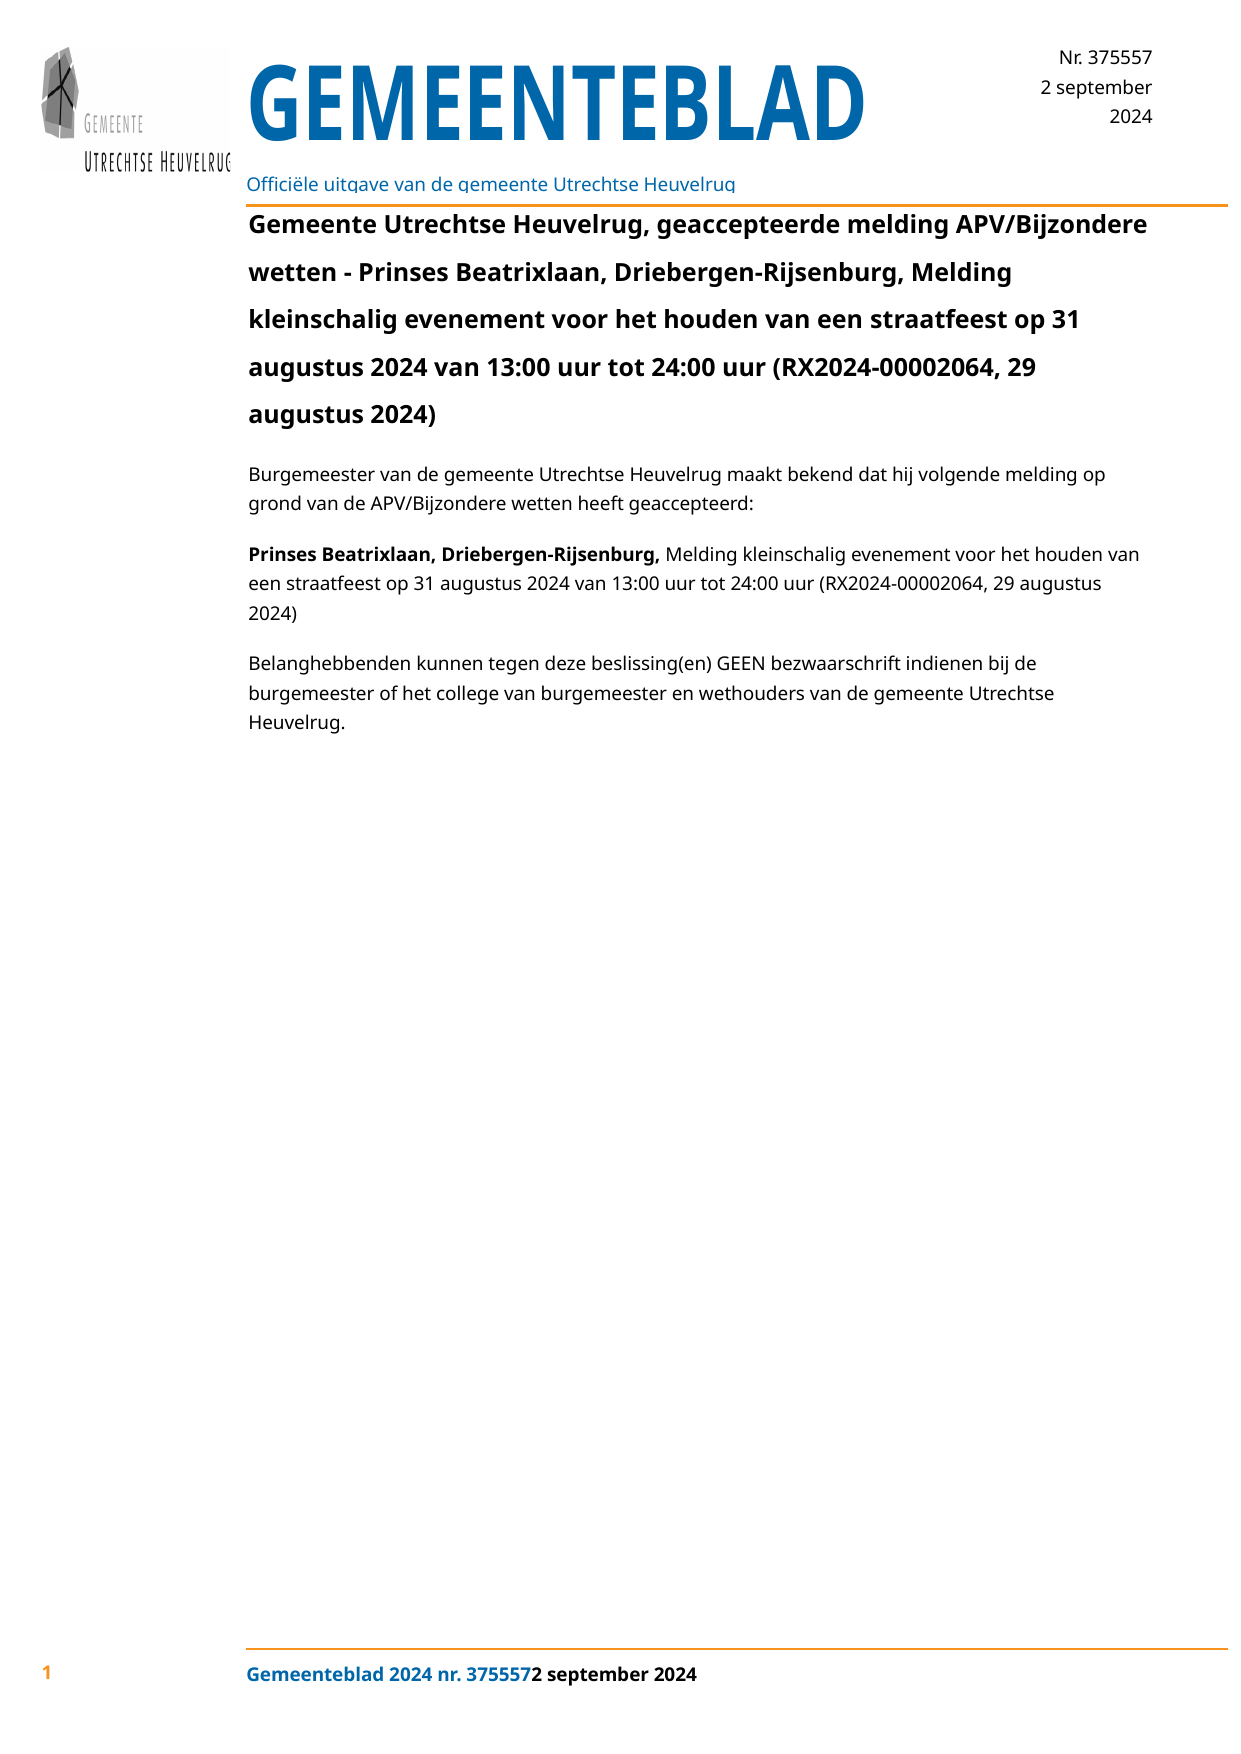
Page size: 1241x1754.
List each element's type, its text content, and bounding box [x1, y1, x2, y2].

picture [41, 47, 231, 172]
text Belanghebbenden kunnen tegen deze beslissing(en) GEEN bezwaarschrift indienen bij de burgemeester of het college van burgemeester en wethouders van de gemeente Utrechtse Heuvelrug. [248, 650, 1152, 735]
text Prinses Beatrixlaan, Driebergen-Rijsenburg, Melding kleinschalig evenement voor het houden van een straatfeest op 31 augustus 2024 van 13:00 uur tot 24:00 uur (RX2024-00002064, 29 augustus 2024) [248, 541, 1152, 626]
text Burgemeester van de gemeente Utrechtse Heuvelrug maakt bekend dat hij volgende melding op grond van de APV/Bijzondere wetten heeft geaccepteerd: [248, 461, 1152, 516]
text Gemeente Utrechtse Heuvelrug, geaccepteerde melding APV/Bijzondere wetten - Prinses Beatrixlaan, Driebergen-Rijsenburg, Melding kleinschalig evenement voor het houden van een straatfeest op 31 augustus 2024 van 13:00 uur tot 24:00 uur (RX2024-00002064, 29 augustus 2024) [248, 207, 1152, 431]
